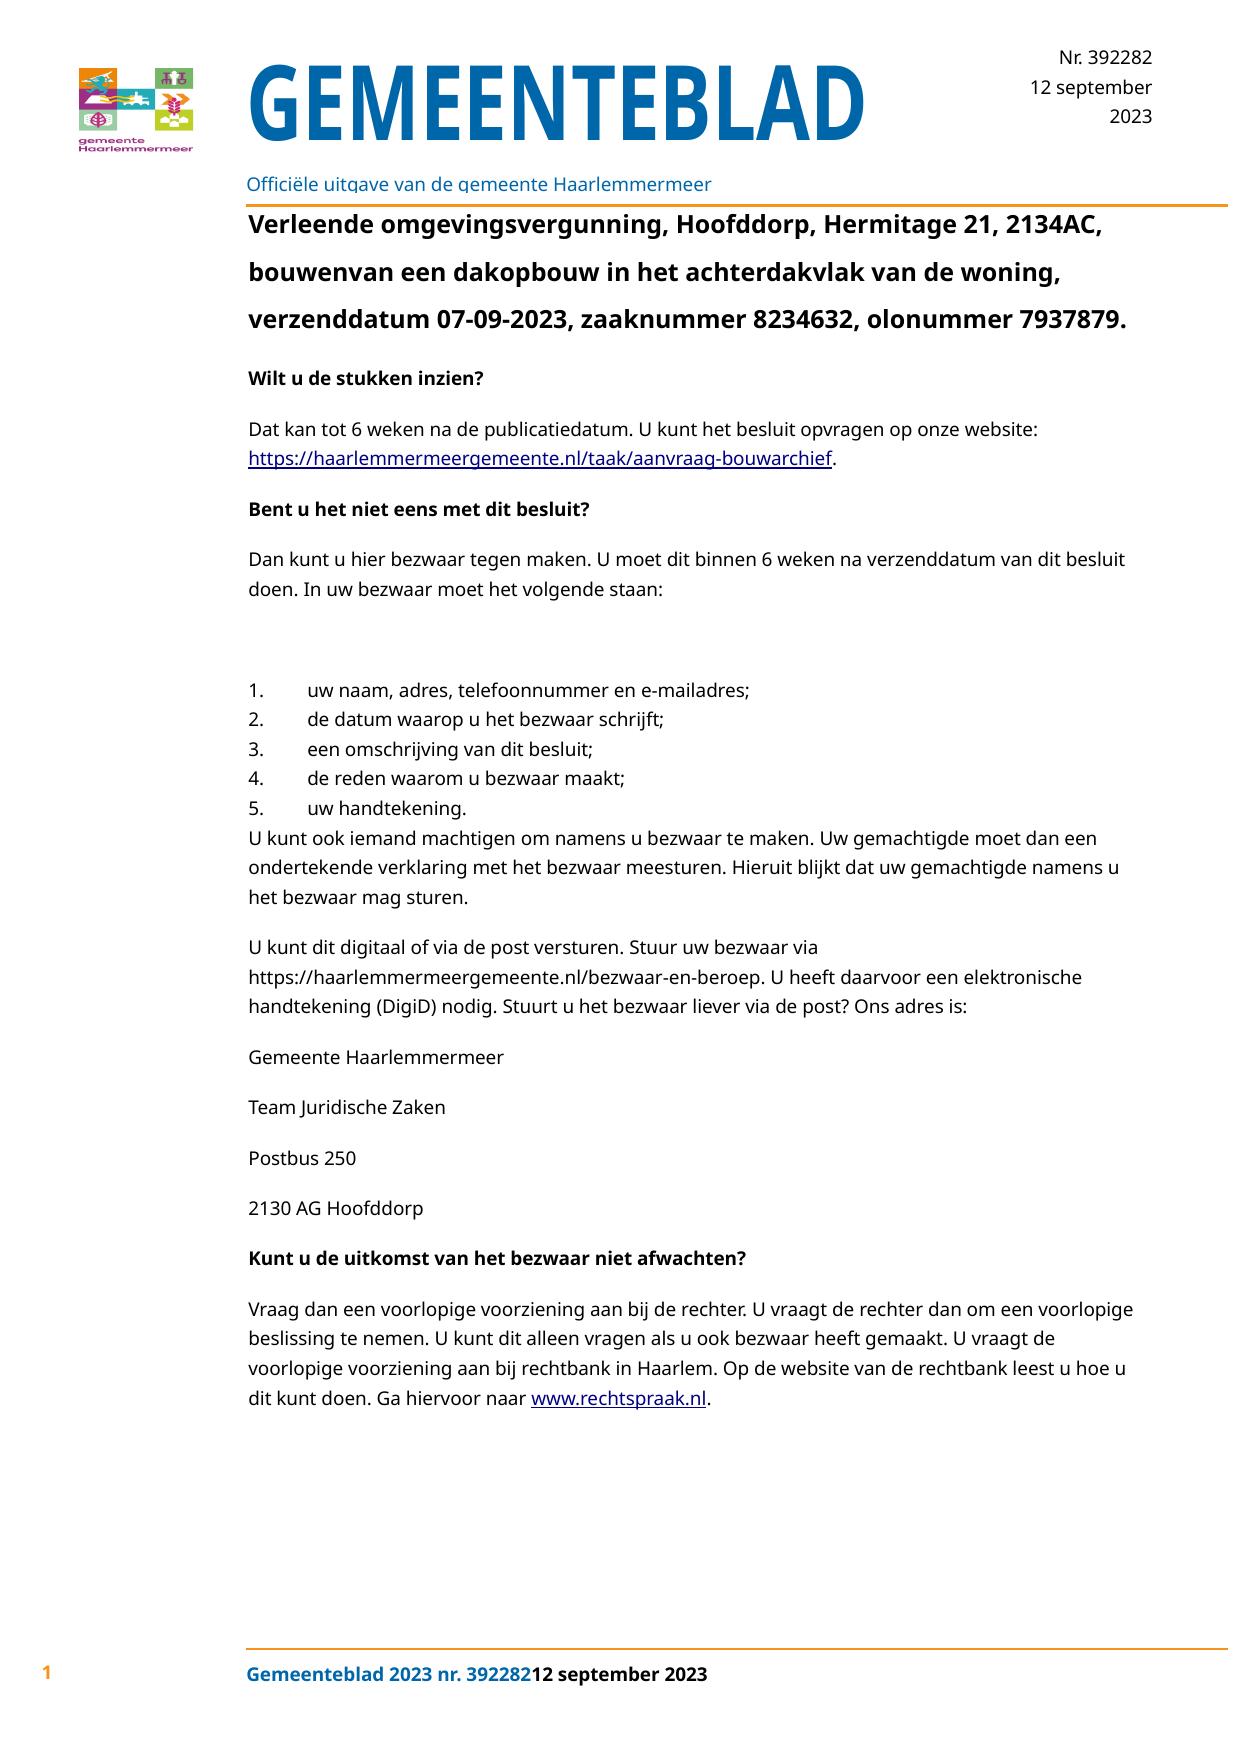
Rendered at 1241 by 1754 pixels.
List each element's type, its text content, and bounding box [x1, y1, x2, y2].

list de reden waarom u bezwaar maakt; [248, 766, 1152, 791]
text Wilt u de stukken inzien? [248, 366, 1152, 391]
text Team Juridische Zaken [248, 1094, 1152, 1120]
text 2130 AG Hoofddorp [248, 1195, 1152, 1221]
text Dan kunt u hier bezwaar tegen maken. U moet dit binnen 6 weken na verzenddatum van dit besluit doen. In uw bezwaar moet het volgende staan: [248, 546, 1152, 602]
list uw handtekening. [248, 795, 1152, 821]
list uw naam, adres, telefoonnummer en e-mailadres; [248, 677, 1152, 702]
list de datum waarop u het bezwaar schrijft; [248, 706, 1152, 732]
text Gemeente Haarlemmermeer [248, 1044, 1152, 1069]
text Bent u het niet eens met dit besluit? [248, 496, 1152, 522]
text U kunt dit digitaal of via de post versturen. Stuur uw bezwaar via https://haarlemmermeergemeente.nl/bezwaar-en-beroep. U heeft daarvoor een elektronische handtekening (DigiD) nodig. Stuurt u het bezwaar liever via de post? Ons adres is: [248, 934, 1152, 1019]
text Dat kan tot 6 weken na de publicatiedatum. U kunt het besluit opvragen op onze website: https://haarlemmermeergemeente.nl/taak/aanvraag-bouwarchief. [248, 416, 1152, 471]
text Vraag dan een voorlopige voorziening aan bij de rechter. U vraagt de rechter dan om een voorlopige beslissing te nemen. U kunt dit alleen vragen als u ook bezwaar heeft gemaakt. U vraagt de voorlopige voorziening aan bij rechtbank in Haarlem. Op de website van de rechtbank leest u hoe u dit kunt doen. Ga hiervoor naar www.rechtspraak.nl. [248, 1296, 1152, 1410]
picture [41, 47, 231, 172]
text Verleende omgevingsvergunning, Hoofddorp, Hermitage 21, 2134AC, bouwenvan een dakopbouw in het achterdakvlak van de woning, verzenddatum 07-09-2023, zaaknummer 8234632, olonummer 7937879. [248, 207, 1152, 336]
text Kunt u de uitkomst van het bezwaar niet afwachten? [248, 1246, 1152, 1271]
list een omschrijving van dit besluit; [248, 736, 1152, 762]
text U kunt ook iemand machtigen om namens u bezwaar te maken. Uw gemachtigde moet dan een ondertekende verklaring met het bezwaar meesturen. Hieruit blijkt dat uw gemachtigde namens u het bezwaar mag sturen. [248, 825, 1152, 909]
text Postbus 250 [248, 1145, 1152, 1170]
